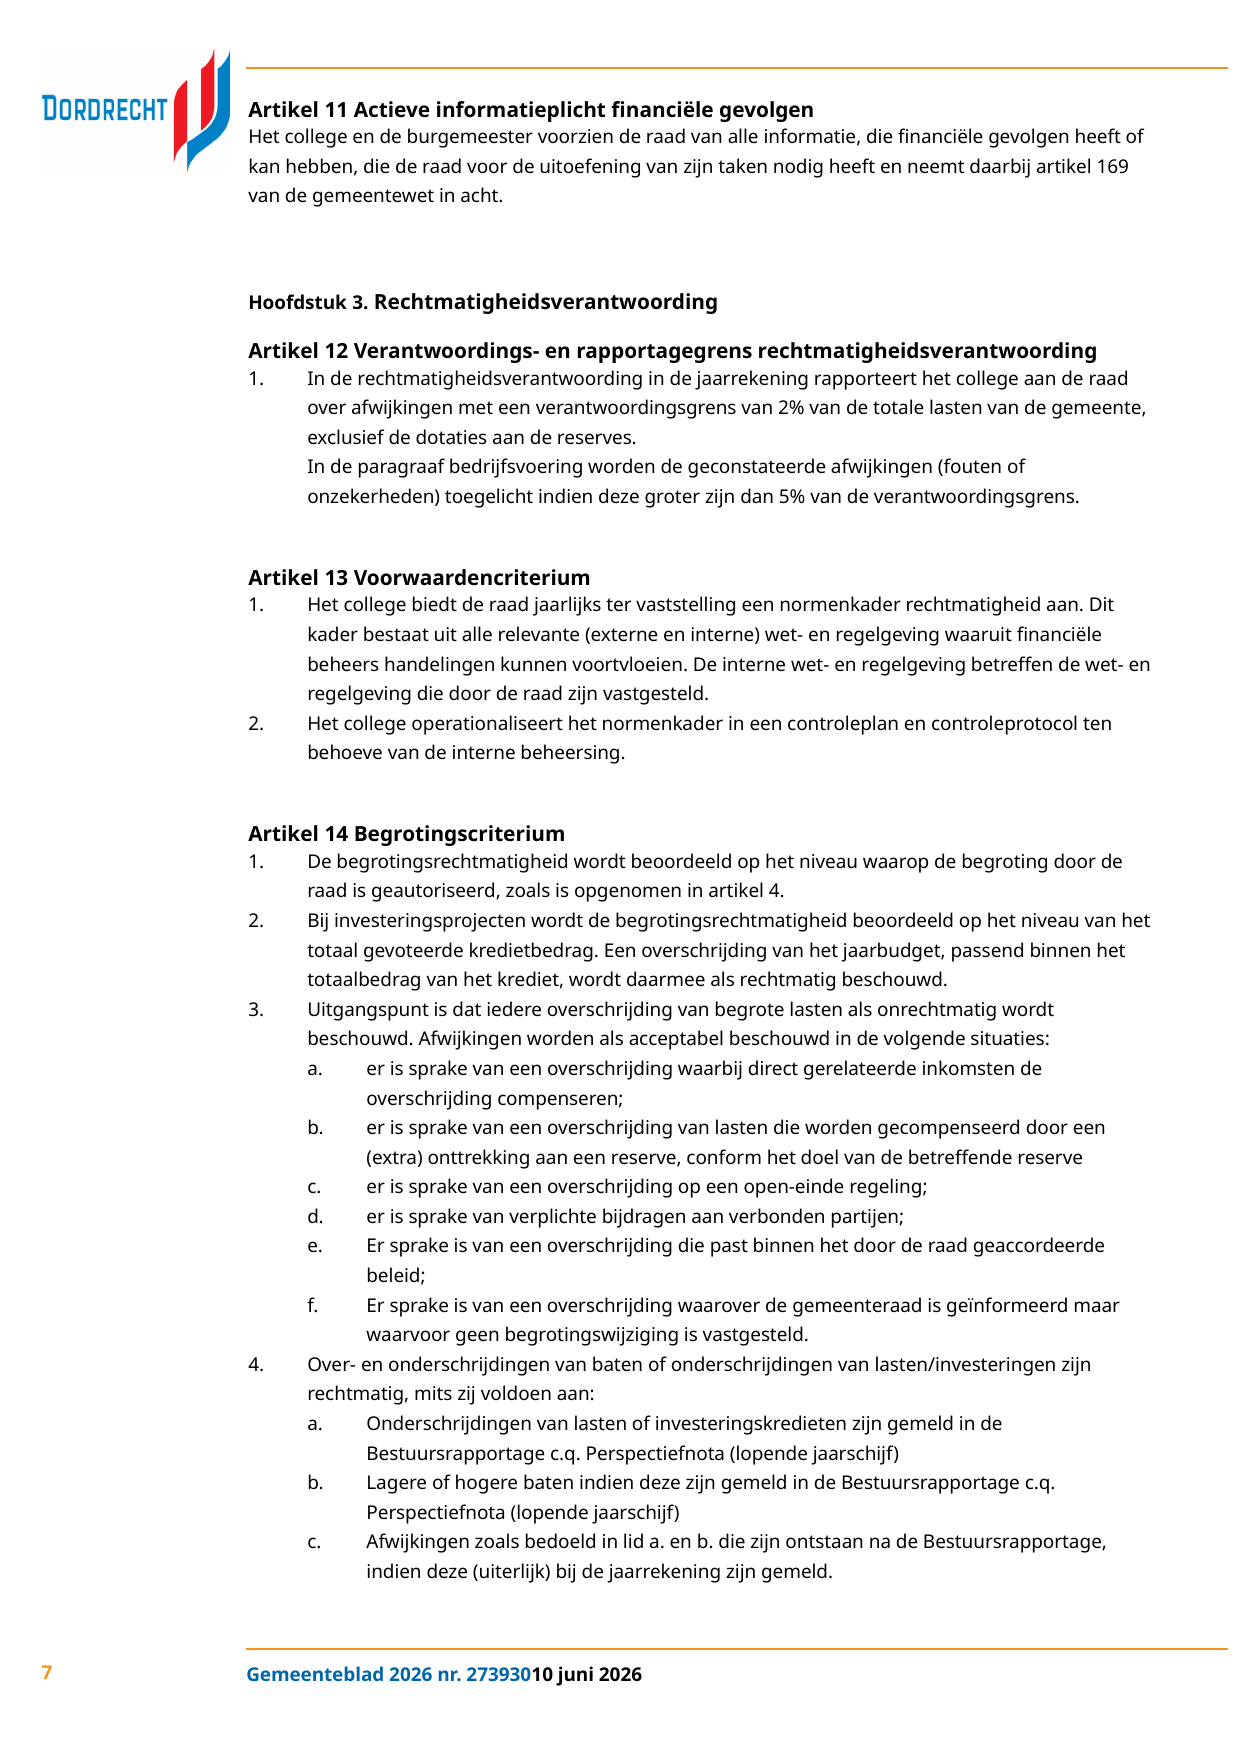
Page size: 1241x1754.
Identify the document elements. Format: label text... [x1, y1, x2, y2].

text Artikel 13 Voorwaardencriterium [248, 563, 1152, 592]
list De begrotingsrechtmatigheid wordt beoordeeld op het niveau waarop de begroting door de raad is geautoriseerd, zoals is opgenomen in artikel 4. [248, 848, 1152, 903]
text Hoofdstuk 3. Rechtmatigheidsverantwoording [248, 287, 1152, 316]
text Artikel 12 Verantwoordings- en rapportagegrens rechtmatigheidsverantwoording [248, 336, 1152, 365]
list In de rechtmatigheidsverantwoording in de jaarrekening rapporteert het college aan de raad over afwijkingen met een verantwoordingsgrens van 2% van de totale lasten van de gemeente, exclusief de dotaties aan de reserves. [248, 365, 1152, 450]
list Lagere of hogere baten indien deze zijn gemeld in de Bestuursrapportage c.q. Perspectiefnota (lopende jaarschijf) [307, 1469, 1152, 1524]
list er is sprake van een overschrijding op een open-einde regeling; [307, 1173, 1152, 1199]
text Het college en de burgemeester voorzien de raad van alle informatie, die financiële gevolgen heeft of kan hebben, die de raad voor de uitoefening van zijn taken nodig heeft en neemt daarbij artikel 169 van de gemeentewet in acht. [248, 123, 1152, 208]
list Er sprake is van een overschrijding waarover de gemeenteraad is geïnformeerd maar waarvoor geen begrotingswijziging is vastgesteld. [307, 1292, 1152, 1347]
list Onderschrijdingen van lasten of investeringskredieten zijn gemeld in de Bestuursrapportage c.q. Perspectiefnota (lopende jaarschijf) [307, 1410, 1152, 1465]
list Er sprake is van een overschrijding die past binnen het door de raad geaccordeerde beleid; [307, 1233, 1152, 1288]
list Het college operationaliseert het normenkader in een controleplan en controleprotocol ten behoeve van de interne beheersing. [248, 710, 1152, 765]
list Afwijkingen zoals bedoeld in lid a. en b. die zijn ontstaan na de Bestuursrapportage, indien deze (uiterlijk) bij de jaarrekening zijn gemeld. [307, 1528, 1152, 1584]
text Artikel 11 Actieve informatieplicht financiële gevolgen [248, 95, 1152, 123]
text Artikel 14 Begrotingscriterium [248, 819, 1152, 848]
list Bij investeringsprojecten wordt de begrotingsrechtmatigheid beoordeeld op het niveau van het totaal gevoteerde kredietbedrag. Een overschrijding van het jaarbudget, passend binnen het totaalbedrag van het krediet, wordt daarmee als rechtmatig beschouwd. [248, 907, 1152, 992]
list Uitgangspunt is dat iedere overschrijding van begrote lasten als onrechtmatig wordt beschouwd. Afwijkingen worden als acceptabel beschouwd in de volgende situaties: [248, 996, 1152, 1051]
list Het college biedt de raad jaarlijks ter vaststelling een normenkader rechtmatigheid aan. Dit kader bestaat uit alle relevante (externe en interne) wet- en regelgeving waaruit financiële beheers handelingen kunnen voortvloeien. De interne wet- en regelgeving betreffen de wet- en regelgeving die door de raad zijn vastgesteld. [248, 592, 1152, 706]
list er is sprake van een overschrijding waarbij direct gerelateerde inkomsten de overschrijding compenseren; [307, 1055, 1152, 1110]
list Over- en onderschrijdingen van baten of onderschrijdingen van lasten/investeringen zijn rechtmatig, mits zij voldoen aan: [248, 1351, 1152, 1406]
list er is sprake van verplichte bijdragen aan verbonden partijen; [307, 1203, 1152, 1229]
list er is sprake van een overschrijding van lasten die worden gecompenseerd door een (extra) onttrekking aan een reserve, conform het doel van de betreffende reserve [307, 1114, 1152, 1169]
list In de paragraaf bedrijfsvoering worden de geconstateerde afwijkingen (fouten of onzekerheden) toegelicht indien deze groter zijn dan 5% van de verantwoordingsgrens. [248, 454, 1152, 509]
picture [41, 47, 231, 172]
